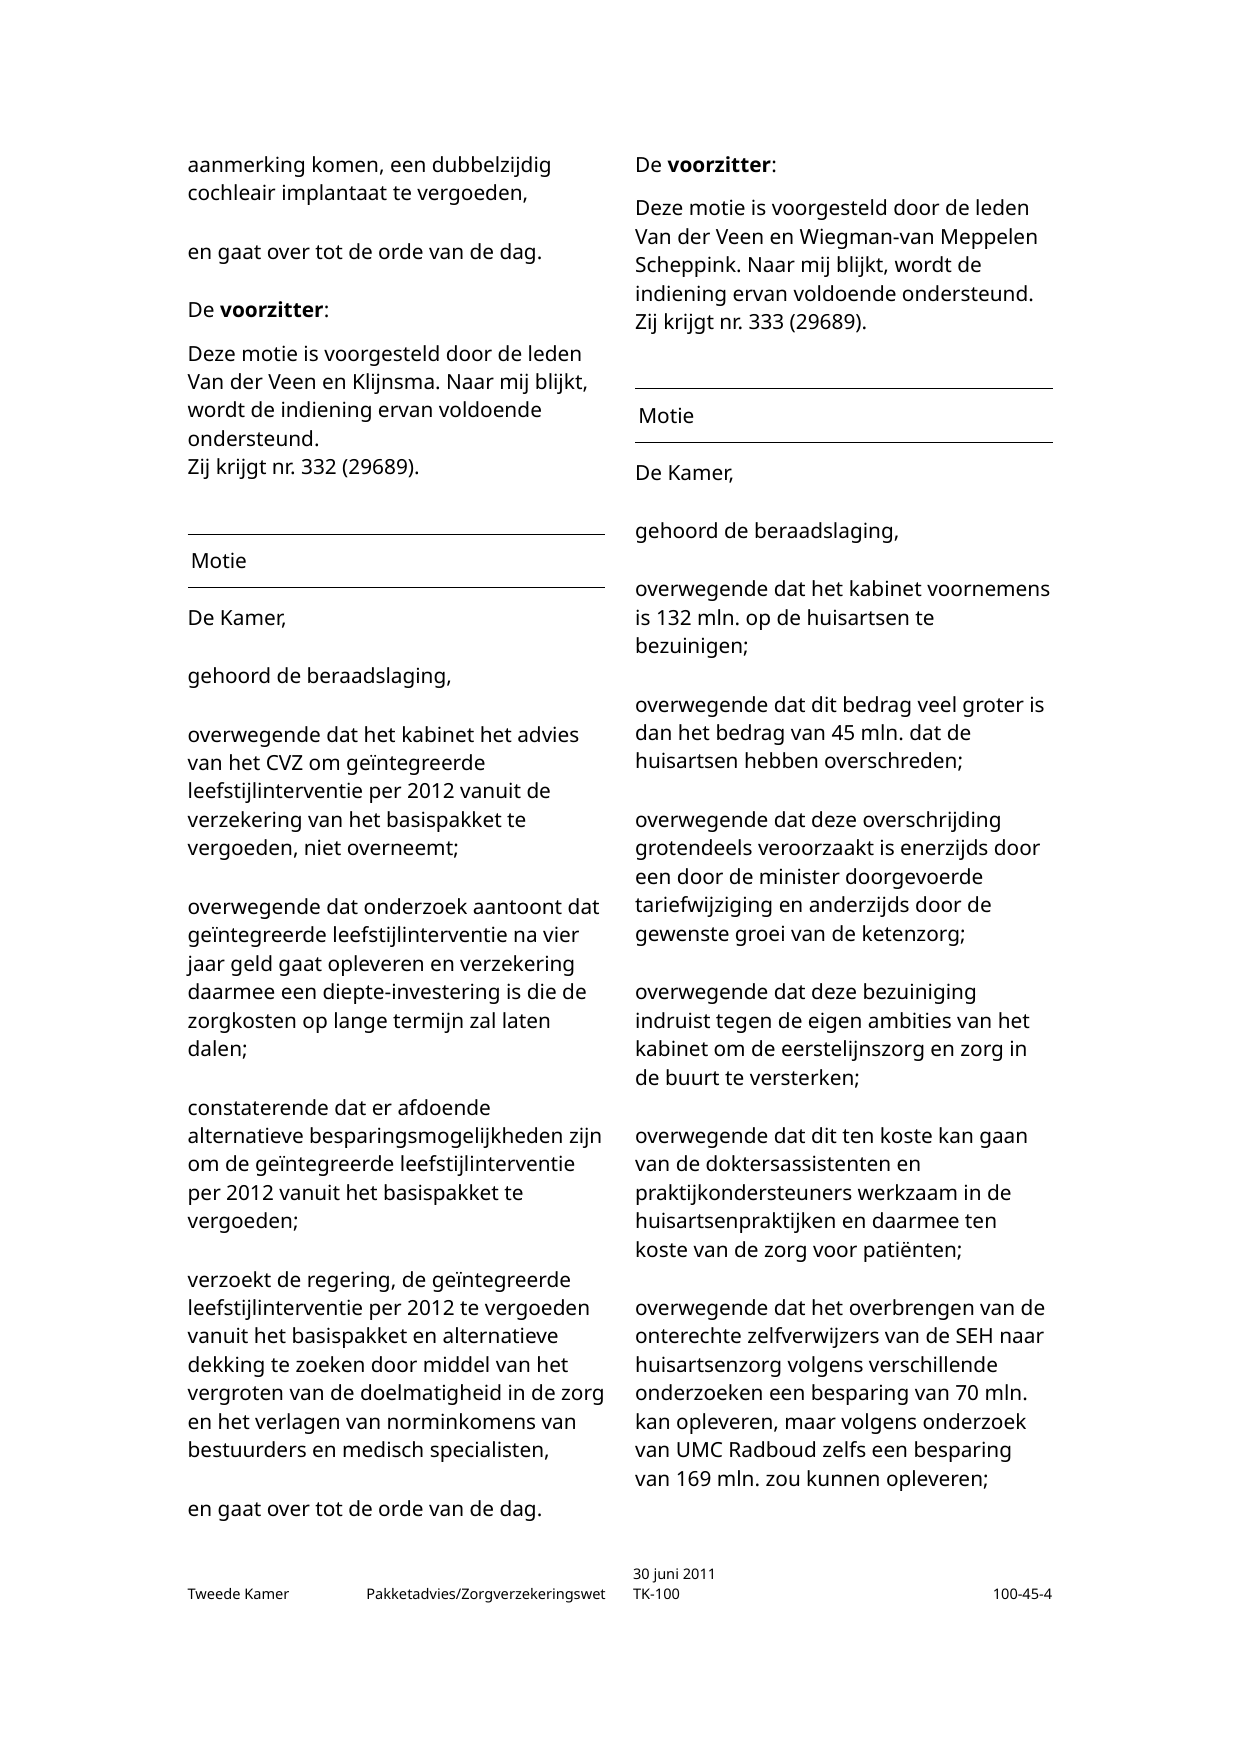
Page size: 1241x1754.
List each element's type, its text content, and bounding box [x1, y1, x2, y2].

subtitle Motie [187, 535, 605, 588]
text overwegende dat dit bedrag veel groter is dan het bedrag van 45 mln. dat de huisartsen hebben overschreden; [635, 690, 1053, 775]
text De Kamer, [635, 458, 1053, 486]
text constaterende dat er afdoende alternatieve besparingsmogelijkheden zijn om de geïntegreerde leefstijlinterventie per 2012 vanuit het basispakket te vergoeden; [187, 1093, 605, 1235]
subtitle Motie [635, 389, 1053, 442]
text aanmerking komen, een dubbelzijdig cochleair implantaat te vergoeden, [187, 150, 605, 207]
text gehoord de beraadslaging, [635, 516, 1053, 544]
text en gaat over tot de orde van de dag. [187, 1494, 605, 1522]
text De Kamer, [187, 603, 605, 631]
text gehoord de beraadslaging, [187, 661, 605, 690]
text overwegende dat het kabinet voornemens is 132 mln. op de huisartsen te bezuinigen; [635, 574, 1053, 660]
text De voorzitter: [635, 150, 1053, 178]
text De voorzitter: [187, 295, 605, 324]
text overwegende dat het overbrengen van de onterechte zelfverwijzers van de SEH naar huisartsenzorg volgens verschillende onderzoeken een besparing van 70 mln. kan opleveren, maar volgens onderzoek van UMC Radboud zelfs een besparing van 169 mln. zou kunnen opleveren; [635, 1293, 1053, 1492]
text en gaat over tot de orde van de dag. [187, 237, 605, 265]
text Zij krijgt nr. 332 (29689). [187, 452, 605, 481]
text overwegende dat het kabinet het advies van het CVZ om geïntegreerde leefstijlinterventie per 2012 vanuit de verzekering van het basispakket te vergoeden, niet overneemt; [187, 720, 605, 862]
text overwegende dat onderzoek aantoont dat geïntegreerde leefstijlinterventie na vier jaar geld gaat opleveren en verzekering daarmee een diepte-investering is die de zorgkosten op lange termijn zal laten dalen; [187, 892, 605, 1063]
text Deze motie is voorgesteld door de leden Van der Veen en Klijnsma. Naar mij blijkt, wordt de indiening ervan voldoende ondersteund. [187, 339, 605, 452]
text Deze motie is voorgesteld door de leden Van der Veen en Wiegman-van Meppelen Scheppink. Naar mij blijkt, wordt de indiening ervan voldoende ondersteund. [635, 193, 1053, 307]
text overwegende dat deze overschrijding grotendeels veroorzaakt is enerzijds door een door de minister doorgevoerde tariefwijziging en anderzijds door de gewenste groei van de ketenzorg; [635, 805, 1053, 947]
text overwegende dat deze bezuiniging indruist tegen de eigen ambities van het kabinet om de eerstelijnszorg en zorg in de buurt te versterken; [635, 977, 1053, 1091]
text Zij krijgt nr. 333 (29689). [635, 307, 1053, 336]
text overwegende dat dit ten koste kan gaan van de doktersassistenten en praktijkondersteuners werkzaam in de huisartsenpraktijken en daarmee ten koste van de zorg voor patiënten; [635, 1121, 1053, 1263]
text verzoekt de regering, de geïntegreerde leefstijlinterventie per 2012 te vergoeden vanuit het basispakket en alternatieve dekking te zoeken door middel van het vergroten van de doelmatigheid in de zorg en het verlagen van norminkomens van bestuurders en medisch specialisten, [187, 1265, 605, 1464]
